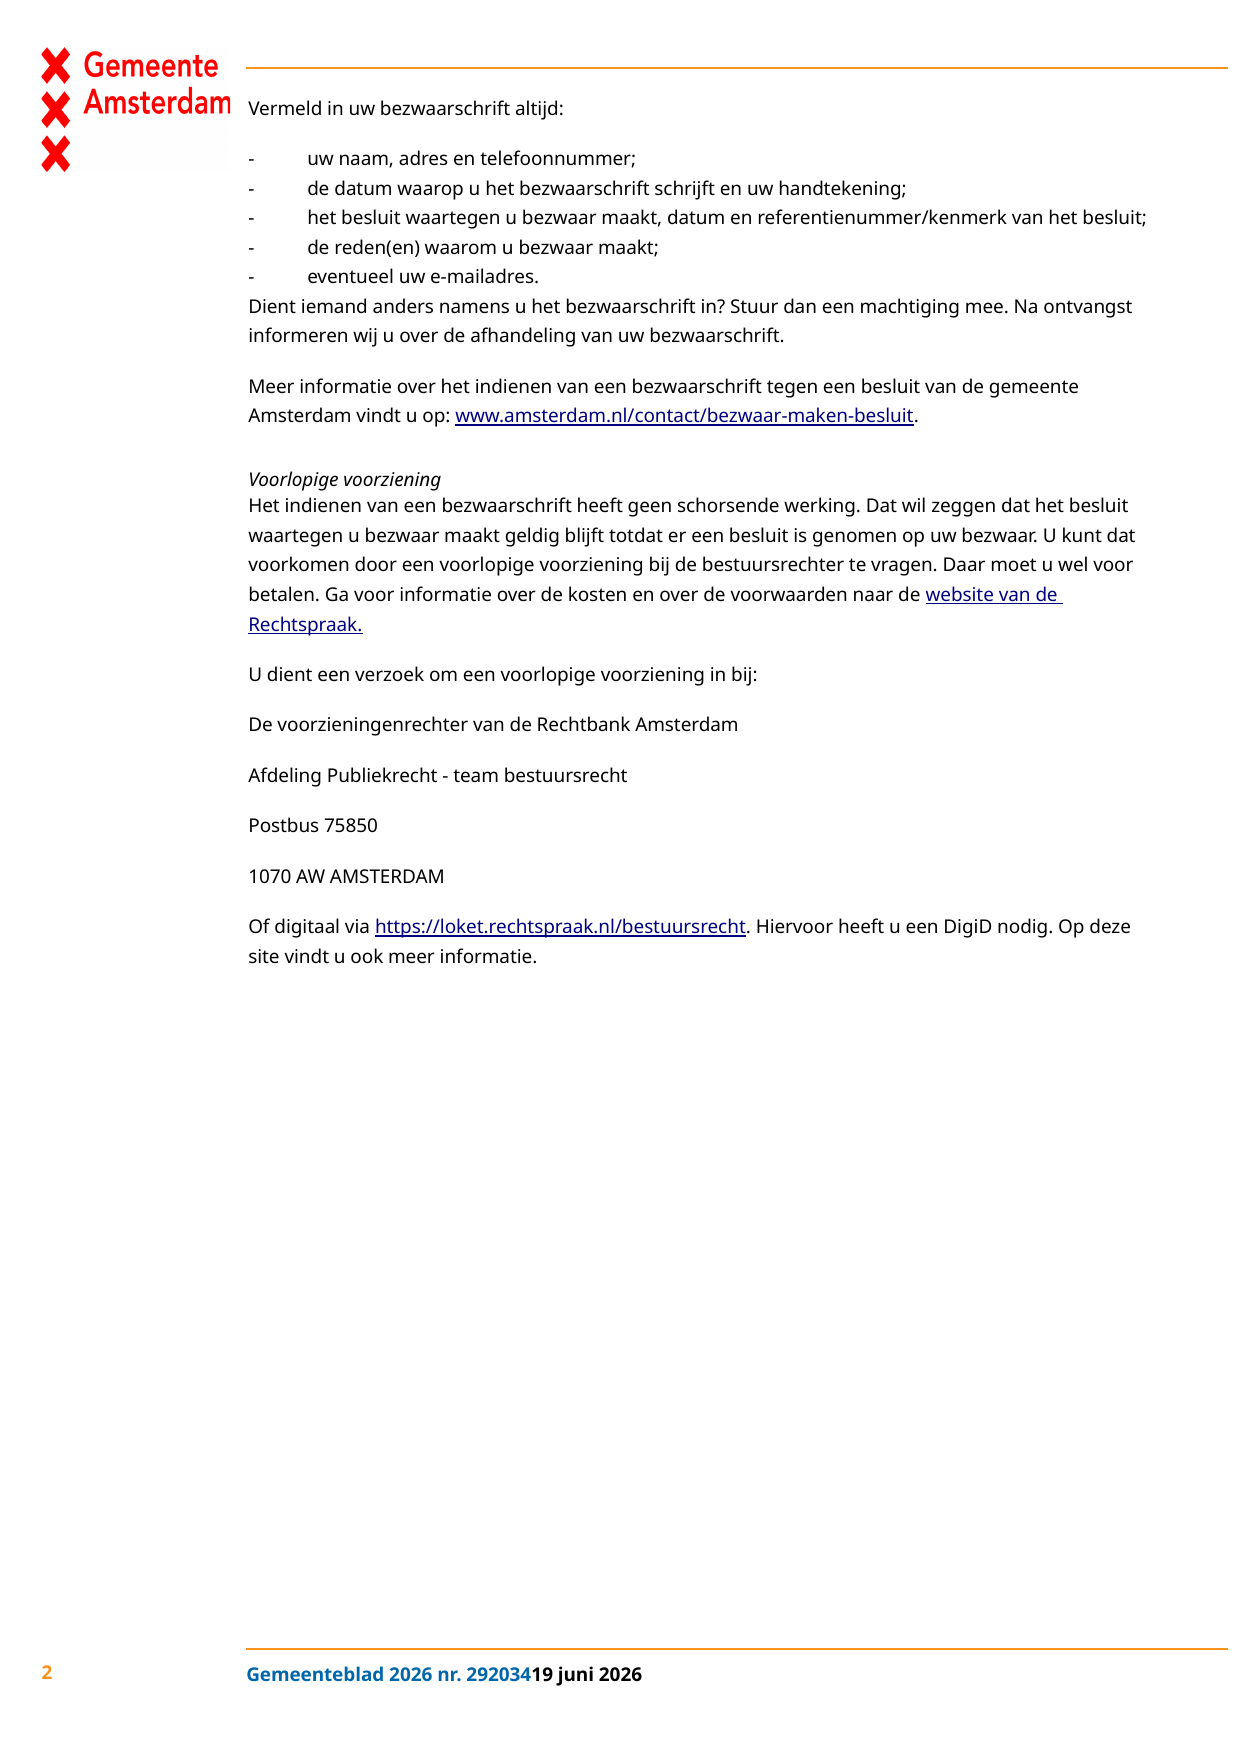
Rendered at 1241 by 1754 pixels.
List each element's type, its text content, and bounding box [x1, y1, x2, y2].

text 1070 AW AMSTERDAM [248, 863, 1152, 888]
list het besluit waartegen u bezwaar maakt, datum en referentienummer/kenmerk van het besluit; [248, 204, 1152, 230]
picture [41, 47, 231, 172]
text Vermeld in uw bezwaarschrift altijd: [248, 95, 1152, 121]
text Het indienen van een bezwaarschrift heeft geen schorsende werking. Dat wil zeggen dat het besluit waartegen u bezwaar maakt geldig blijft totdat er een besluit is genomen op uw bezwaar. U kunt dat voorkomen door een voorlopige voorziening bij de bestuursrechter te vragen. Daar moet u wel voor betalen. Ga voor informatie over de kosten en over de voorwaarden naar de website van de Rechtspraak. [248, 492, 1152, 636]
text Meer informatie over het indienen van een bezwaarschrift tegen een besluit van de gemeente Amsterdam vindt u op: www.amsterdam.nl/contact/bezwaar-maken-besluit. [248, 373, 1152, 428]
text Voorlopige voorziening [248, 467, 1152, 492]
text Postbus 75850 [248, 812, 1152, 838]
text Dient iemand anders namens u het bezwaarschrift in? Stuur dan een machtiging mee. Na ontvangst informeren wij u over de afhandeling van uw bezwaarschrift. [248, 293, 1152, 348]
list eventueel uw e-mailadres. [248, 263, 1152, 289]
list de datum waarop u het bezwaarschrift schrijft en uw handtekening; [248, 175, 1152, 201]
text U dient een verzoek om een voorlopige voorziening in bij: [248, 661, 1152, 687]
text De voorzieningenrechter van de Rechtbank Amsterdam [248, 712, 1152, 737]
list de reden(en) waarom u bezwaar maakt; [248, 234, 1152, 260]
text Of digitaal via https://loket.rechtspraak.nl/bestuursrecht. Hiervoor heeft u een DigiD nodig. Op deze site vindt u ook meer informatie. [248, 913, 1152, 968]
list uw naam, adres en telefoonnummer; [248, 145, 1152, 171]
text Afdeling Publiekrecht - team bestuursrecht [248, 762, 1152, 788]
